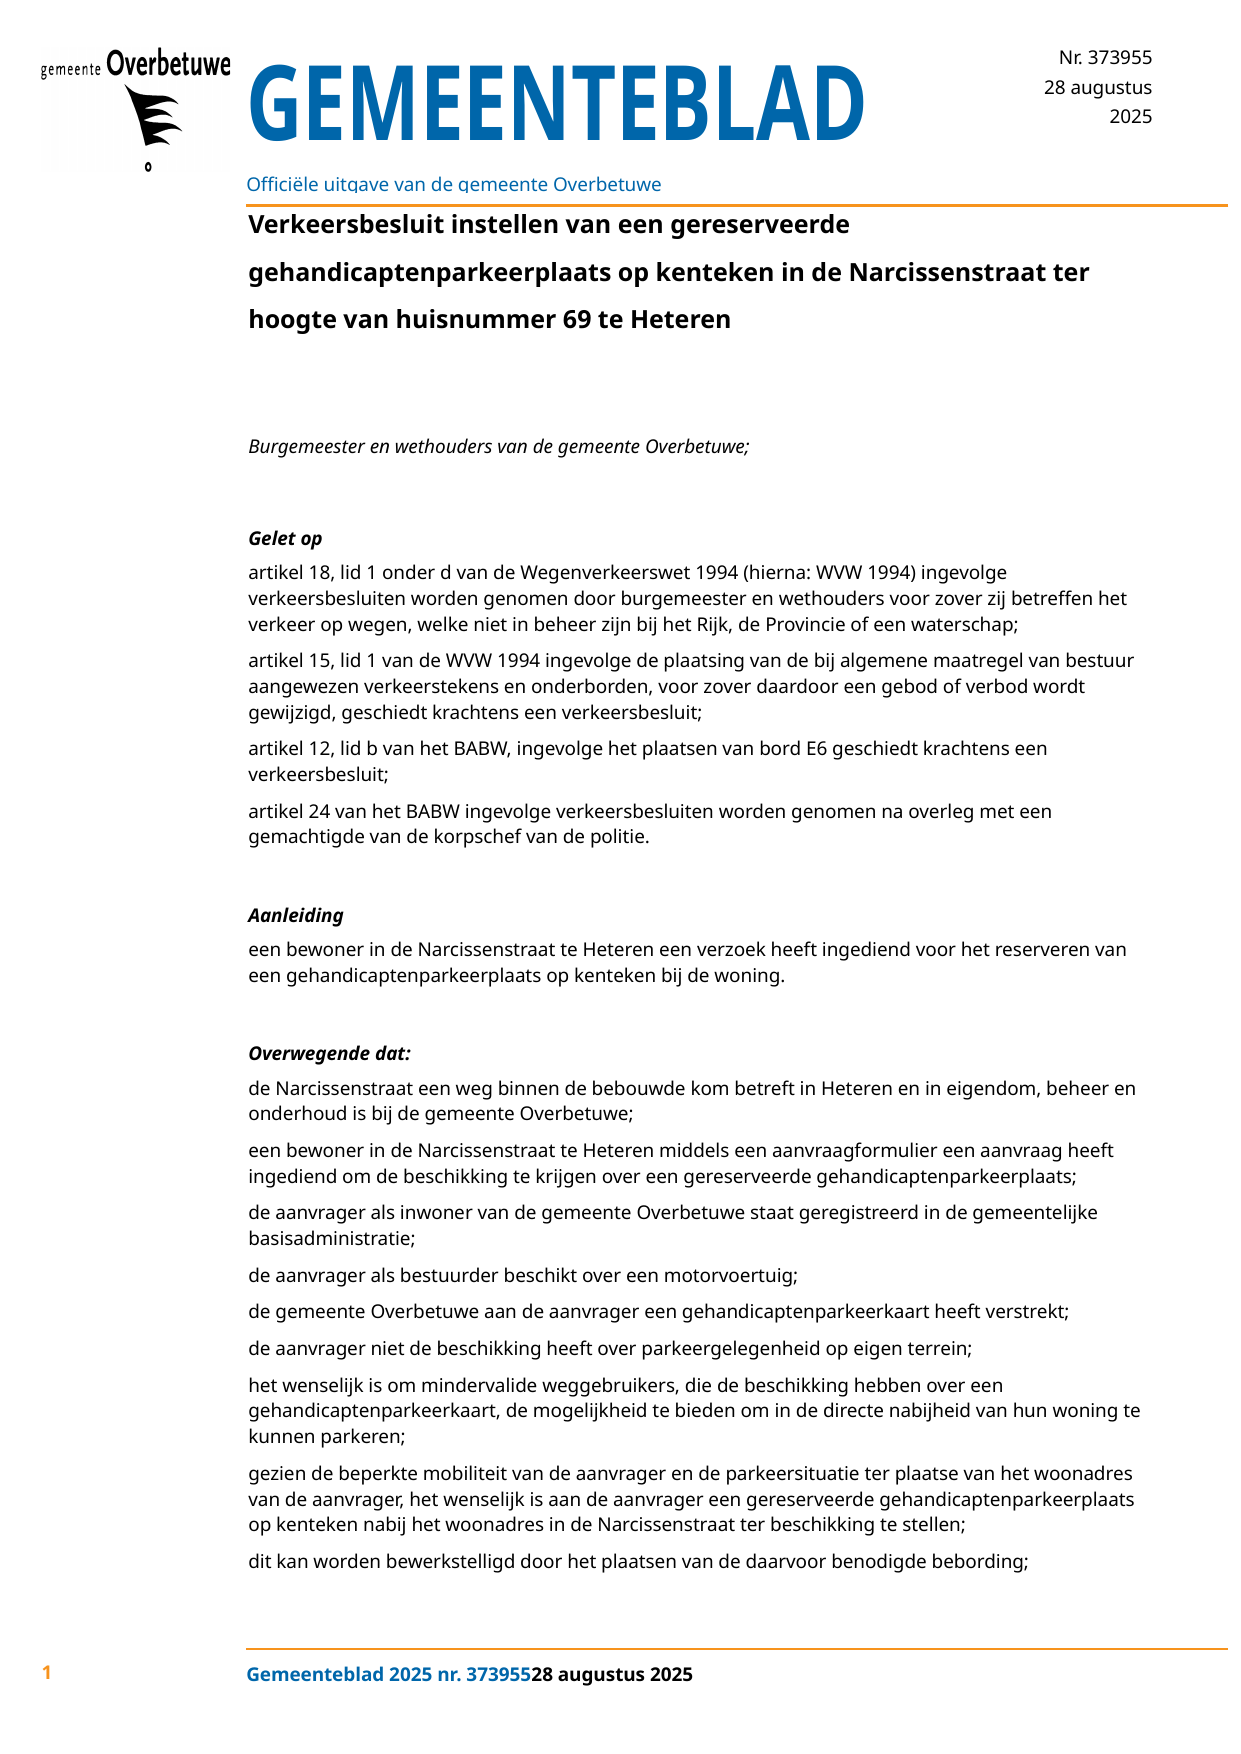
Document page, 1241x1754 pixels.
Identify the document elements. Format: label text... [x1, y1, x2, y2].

text de gemeente Overbetuwe aan de aanvrager een gehandicaptenparkeerkaart heeft verstrekt; [248, 1298, 1152, 1324]
text het wenselijk is om mindervalide weggebruikers, die de beschikking hebben over een gehandicaptenparkeerkaart, de mogelijkheid te bieden om in de directe nabijheid van hun woning te kunnen parkeren; [248, 1372, 1152, 1449]
text de aanvrager als bestuurder beschikt over een motorvoertuig; [248, 1262, 1152, 1288]
text gezien de beperkte mobiliteit van de aanvrager en de parkeersituatie ter plaatse van het woonadres van de aanvrager, het wenselijk is aan de aanvrager een gereserveerde gehandicaptenparkeerplaats op kenteken nabij het woonadres in de Narcissenstraat ter beschikking te stellen; [248, 1460, 1152, 1537]
text artikel 24 van het BABW ingevolge verkeersbesluiten worden genomen na overleg met een gemachtigde van de korpschef van de politie. [248, 798, 1152, 849]
text de Narcissenstraat een weg binnen de bebouwde kom betreft in Heteren en in eigendom, beheer en onderhoud is bij de gemeente Overbetuwe; [248, 1075, 1152, 1126]
text Overwegende dat: [248, 1041, 1152, 1066]
text Verkeersbesluit instellen van een gereserveerde gehandicaptenparkeerplaats op kenteken in de Narcissenstraat ter hoogte van huisnummer 69 te Heteren [248, 207, 1152, 336]
text Burgemeester en wethouders van de gemeente Overbetuwe; [248, 433, 1152, 459]
text een bewoner in de Narcissenstraat te Heteren een verzoek heeft ingediend voor het reserveren van een gehandicaptenparkeerplaats op kenteken bij de woning. [248, 936, 1152, 988]
text Aanleiding [248, 902, 1152, 928]
text een bewoner in de Narcissenstraat te Heteren middels een aanvraagformulier een aanvraag heeft ingediend om de beschikking te krijgen over een gereserveerde gehandicaptenparkeerplaats; [248, 1137, 1152, 1188]
text de aanvrager als inwoner van de gemeente Overbetuwe staat geregistreerd in de gemeentelijke basisadministratie; [248, 1199, 1152, 1251]
text artikel 18, lid 1 onder d van de Wegenverkeerswet 1994 (hierna: WVW 1994) ingevolge verkeersbesluiten worden genomen door burgemeester en wethouders voor zover zij betreffen het verkeer op wegen, welke niet in beheer zijn bij het Rijk, de Provincie of een waterschap; [248, 559, 1152, 637]
text de aanvrager niet de beschikking heeft over parkeergelegenheid op eigen terrein; [248, 1335, 1152, 1361]
text artikel 15, lid 1 van de WVW 1994 ingevolge de plaatsing van de bij algemene maatregel van bestuur aangewezen verkeerstekens en onderborden, voor zover daardoor een gebod of verbod wordt gewijzigd, geschiedt krachtens een verkeersbesluit; [248, 647, 1152, 725]
text Gelet op [248, 525, 1152, 551]
text dit kan worden bewerkstelligd door het plaatsen van de daarvoor benodigde bebording; [248, 1548, 1152, 1574]
picture [41, 47, 231, 172]
text artikel 12, lid b van het BABW, ingevolge het plaatsen van bord E6 geschiedt krachtens een verkeersbesluit; [248, 736, 1152, 787]
